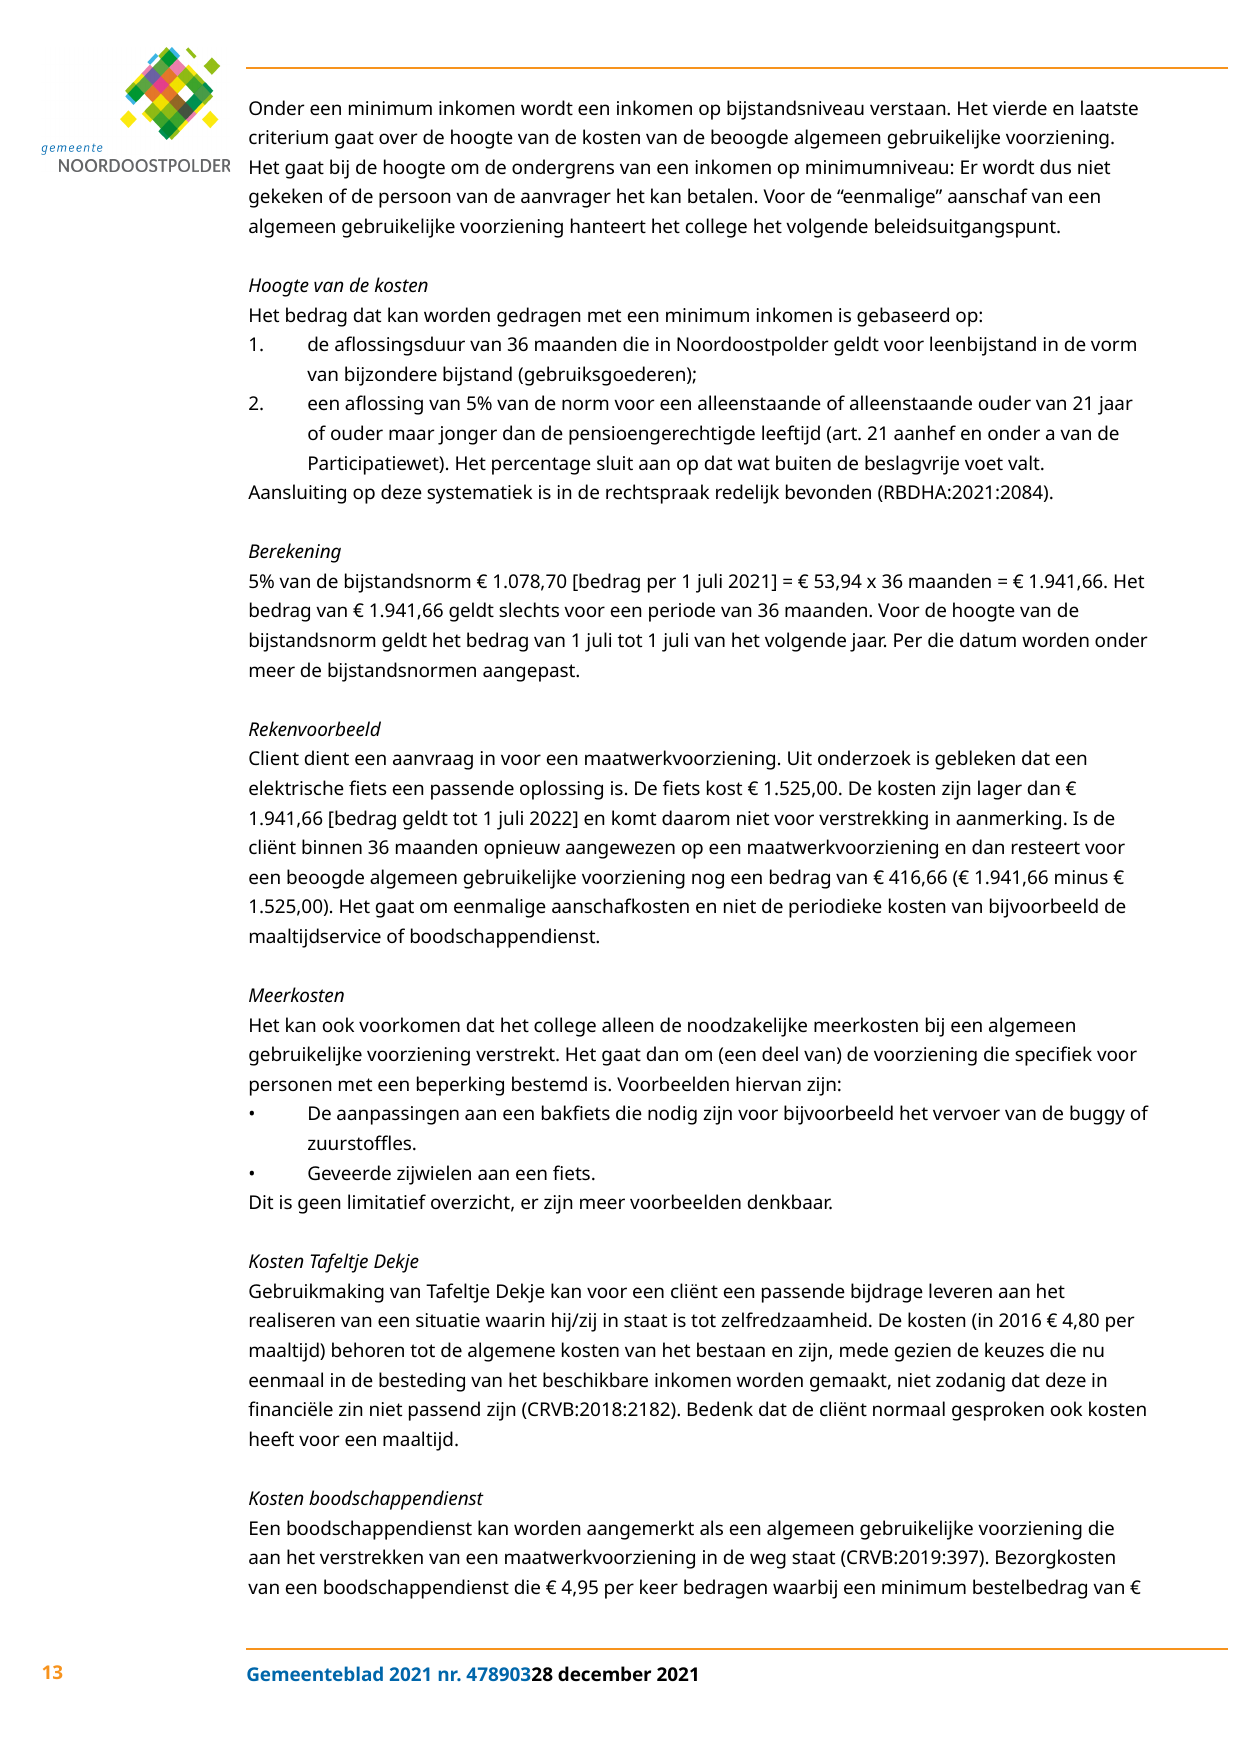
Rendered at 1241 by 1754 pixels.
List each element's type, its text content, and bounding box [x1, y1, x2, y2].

text Het kan ook voorkomen dat het college alleen de noodzakelijke meerkosten bij een algemeen gebruikelijke voorziening verstrekt. Het gaat dan om (een deel van) de voorziening die specifiek voor personen met een beperking bestemd is. Voorbeelden hiervan zijn: [248, 1012, 1152, 1097]
text Het bedrag dat kan worden gedragen met een minimum inkomen is gebaseerd op: [248, 302, 1152, 328]
text Meerkosten [248, 982, 1152, 1008]
text 5% van de bijstandsnorm € 1.078,70 [bedrag per 1 juli 2021] = € 53,94 x 36 maanden = € 1.941,66. Het bedrag van € 1.941,66 geldt slechts voor een periode van 36 maanden. Voor de hoogte van de bijstandsnorm geldt het bedrag van 1 juli tot 1 juli van het volgende jaar. Per die datum worden onder meer de bijstandsnormen aangepast. [248, 568, 1152, 683]
text Rekenvoorbeeld [248, 716, 1152, 742]
list de aflossingsduur van 36 maanden die in Noordoostpolder geldt voor leenbijstand in de vorm van bijzondere bijstand (gebruiksgoederen); [248, 331, 1152, 387]
text Een boodschappendienst kan worden aangemerkt als een algemeen gebruikelijke voorziening die aan het verstrekken van een maatwerkvoorziening in de weg staat (CRVB:2019:397). Bezorgkosten van een boodschappendienst die € 4,95 per keer bedragen waarbij een minimum bestelbedrag van € [248, 1515, 1152, 1600]
text Gebruikmaking van Tafeltje Dekje kan voor een cliënt een passende bijdrage leveren aan het realiseren van een situatie waarin hij/zij in staat is tot zelfredzaamheid. De kosten (in 2016 € 4,80 per maaltijd) behoren tot de algemene kosten van het bestaan en zijn, mede gezien de keuzes die nu eenmaal in de besteding van het beschikbare inkomen worden gemaakt, niet zodanig dat deze in financiële zin niet passend zijn (CRVB:2018:2182). Bedenk dat de cliënt normaal gesproken ook kosten heeft voor een maaltijd. [248, 1278, 1152, 1452]
text Aansluiting op deze systematiek is in de rechtspraak redelijk bevonden (RBDHA:2021:2084). [248, 479, 1152, 505]
text Kosten boodschappendienst [248, 1485, 1152, 1511]
text Hoogte van de kosten [248, 272, 1152, 298]
text Berekening [248, 538, 1152, 564]
list een aflossing van 5% van de norm voor een alleenstaande of alleenstaande ouder van 21 jaar of ouder maar jonger dan de pensioengerechtigde leeftijd (art. 21 aanhef en onder a van de Participatiewet). Het percentage sluit aan op dat wat buiten de beslagvrije voet valt. [248, 391, 1152, 476]
text Client dient een aanvraag in voor een maatwerkvoorziening. Uit onderzoek is gebleken dat een elektrische fiets een passende oplossing is. De fiets kost € 1.525,00. De kosten zijn lager dan € 1.941,66 [bedrag geldt tot 1 juli 2022] en komt daarom niet voor verstrekking in aanmerking. Is de cliënt binnen 36 maanden opnieuw aangewezen op een maatwerkvoorziening en dan resteert voor een beoogde algemeen gebruikelijke voorziening nog een bedrag van € 416,66 (€ 1.941,66 minus € 1.525,00). Het gaat om eenmalige aanschafkosten en niet de periodieke kosten van bijvoorbeeld de maaltijdservice of boodschappendienst. [248, 746, 1152, 949]
list Geveerde zijwielen aan een fiets. [248, 1160, 1152, 1186]
text Onder een minimum inkomen wordt een inkomen op bijstandsniveau verstaan. Het vierde en laatste criterium gaat over de hoogte van de kosten van de beoogde algemeen gebruikelijke voorziening. Het gaat bij de hoogte om de ondergrens van een inkomen op minimumniveau: Er wordt dus niet gekeken of de persoon van de aanvrager het kan betalen. Voor de “eenmalige” aanschaf van een algemeen gebruikelijke voorziening hanteert het college het volgende beleidsuitgangspunt. [248, 95, 1152, 239]
picture [41, 47, 231, 172]
text Dit is geen limitatief overzicht, er zijn meer voorbeelden denkbaar. [248, 1189, 1152, 1215]
list De aanpassingen aan een bakfiets die nodig zijn voor bijvoorbeeld het vervoer van de buggy of zuurstoffles. [248, 1101, 1152, 1156]
text Kosten Tafeltje Dekje [248, 1248, 1152, 1274]
